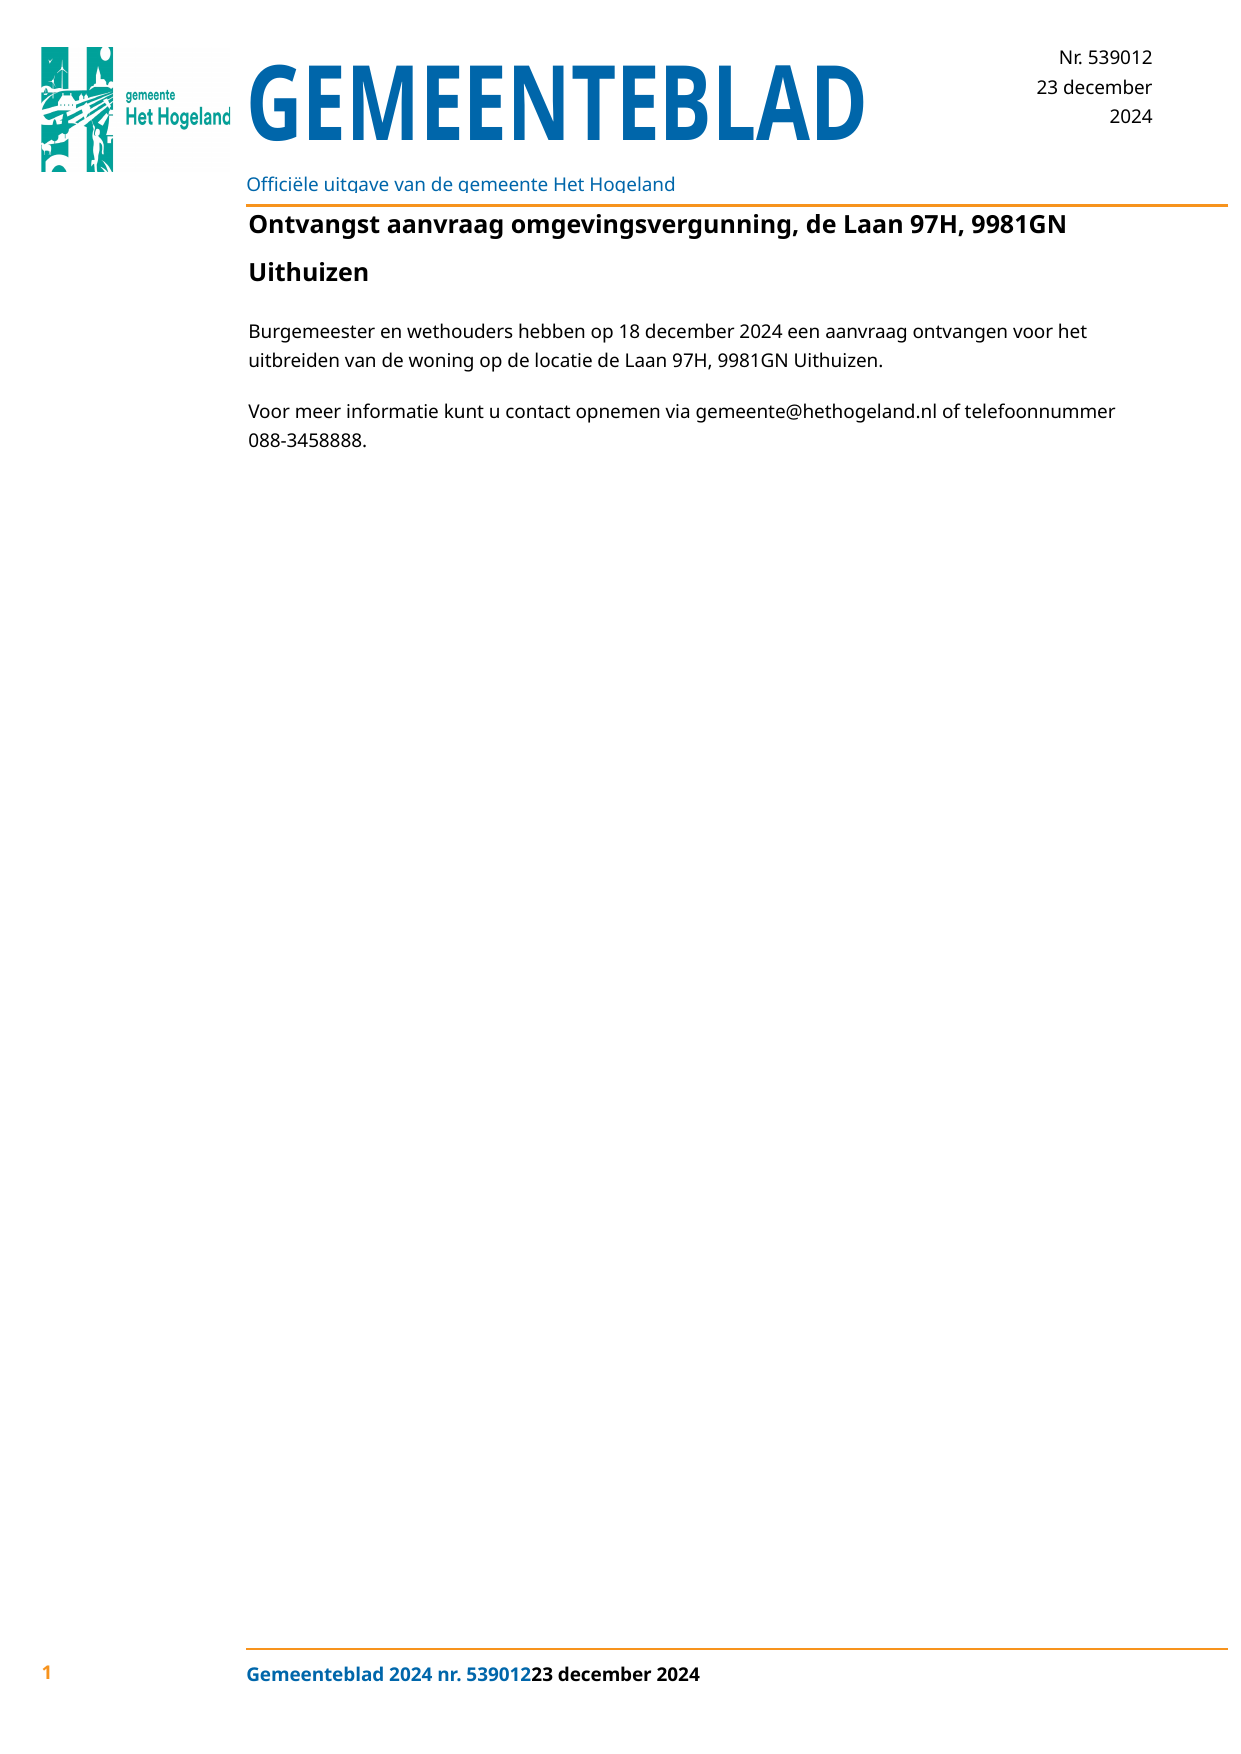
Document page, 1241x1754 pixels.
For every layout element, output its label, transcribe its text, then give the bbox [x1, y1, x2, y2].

picture [41, 47, 231, 172]
text Voor meer informatie kunt u contact opnemen via gemeente@hethogeland.nl of telefoonnummer 088-3458888. [248, 398, 1152, 453]
text Burgemeester en wethouders hebben op 18 december 2024 een aanvraag ontvangen voor het uitbreiden van de woning op de locatie de Laan 97H, 9981GN Uithuizen. [248, 318, 1152, 373]
text Ontvangst aanvraag omgevingsvergunning, de Laan 97H, 9981GN Uithuizen [248, 207, 1152, 288]
